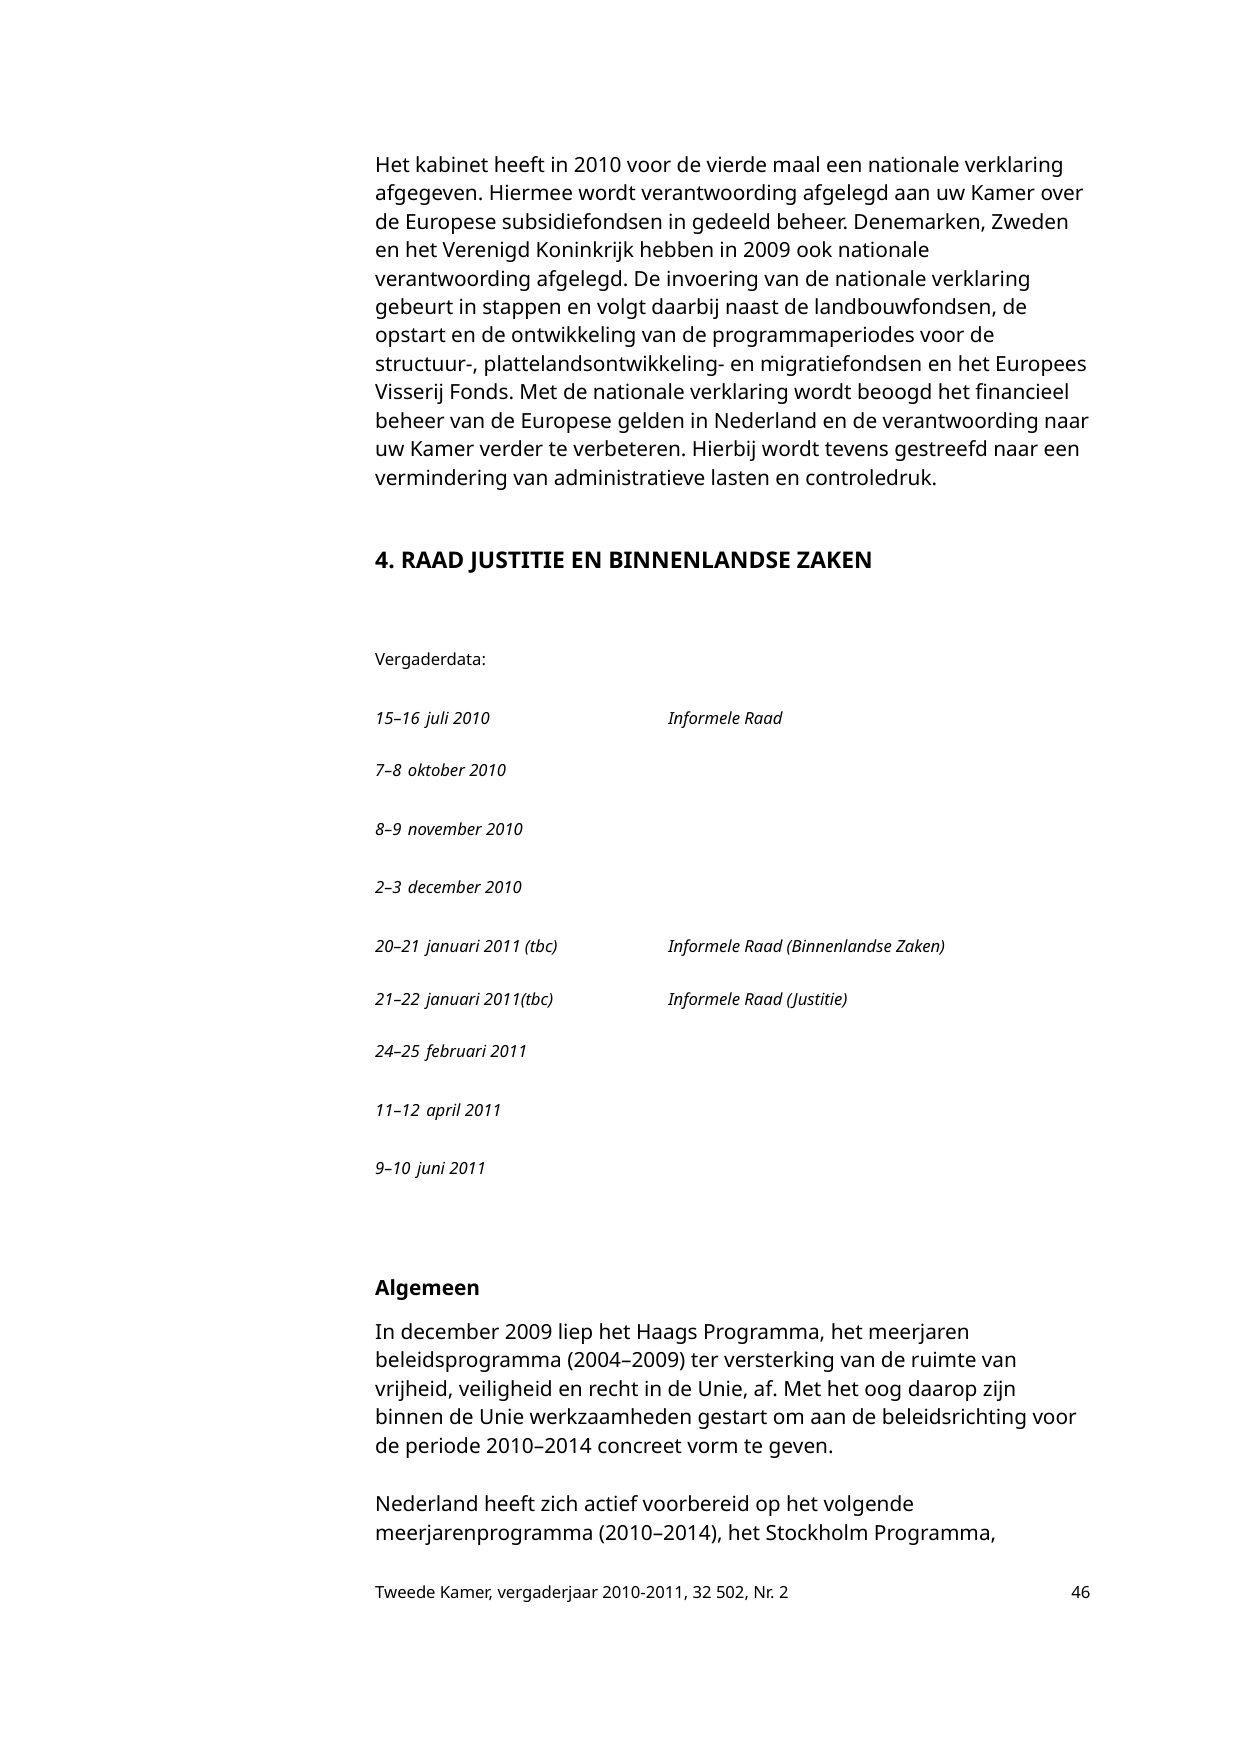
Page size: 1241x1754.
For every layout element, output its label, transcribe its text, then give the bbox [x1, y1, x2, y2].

text Algemeen [375, 1273, 1090, 1302]
table_cell 21–22 januari 2011(tbc) [375, 987, 668, 1040]
table_cell 15–16 juli 2010 [375, 706, 668, 759]
table_cell [668, 818, 1090, 876]
table_cell 2–3 december 2010 [375, 876, 668, 934]
table_cell 20–21 januari 2011 (tbc) [375, 934, 668, 987]
text In december 2009 liep het Haags Programma, het meerjaren beleidsprogramma (2004–2009) ter versterking van de ruimte van vrijheid, veiligheid en recht in de Unie, af. Met het oog daarop zijn binnen de Unie werkzaamheden gestart om aan de beleidsrichting voor de periode 2010–2014 concreet vorm te geven. [375, 1317, 1090, 1459]
table_header [668, 648, 1090, 706]
table_cell Informele Raad (Binnenlandse Zaken) [668, 934, 1090, 987]
table_cell [668, 1157, 1090, 1215]
table_cell 9–10 juni 2011 [375, 1157, 668, 1215]
table_cell [668, 1040, 1090, 1098]
table_cell Informele Raad [668, 706, 1090, 759]
text Het kabinet heeft in 2010 voor de vierde maal een nationale verklaring afgegeven. Hiermee wordt verantwoording afgelegd aan uw Kamer over de Europese subsidiefondsen in gedeeld beheer. Denemarken, Zweden en het Verenigd Koninkrijk hebben in 2009 ook nationale verantwoording afgelegd. De invoering van de nationale verklaring gebeurt in stappen en volgt daarbij naast de landbouwfondsen, de opstart en de ontwikkeling van de programmaperiodes voor de structuur-, plattelandsontwikkeling- en migratiefondsen en het Europees Visserij Fonds. Met de nationale verklaring wordt beoogd het financieel beheer van de Europese gelden in Nederland en de verantwoording naar uw Kamer verder te verbeteren. Hierbij wordt tevens gestreefd naar een vermindering van administratieve lasten en controledruk. [375, 150, 1090, 491]
table_cell Informele Raad (Justitie) [668, 987, 1090, 1040]
table_cell 8–9 november 2010 [375, 818, 668, 876]
subtitle 4. RAAD JUSTITIE EN BINNENLANDSE ZAKEN [375, 544, 1090, 575]
table_cell 24–25 februari 2011 [375, 1040, 668, 1098]
table_cell [668, 876, 1090, 934]
table_cell [668, 759, 1090, 817]
text Nederland heeft zich actief voorbereid op het volgende meerjarenprogramma (2010–2014), het Stockholm Programma, [375, 1489, 1090, 1546]
table_cell [668, 1098, 1090, 1157]
table_cell 7–8 oktober 2010 [375, 759, 668, 817]
table_header Vergaderdata: [375, 648, 668, 706]
table_cell 11–12 april 2011 [375, 1098, 668, 1157]
